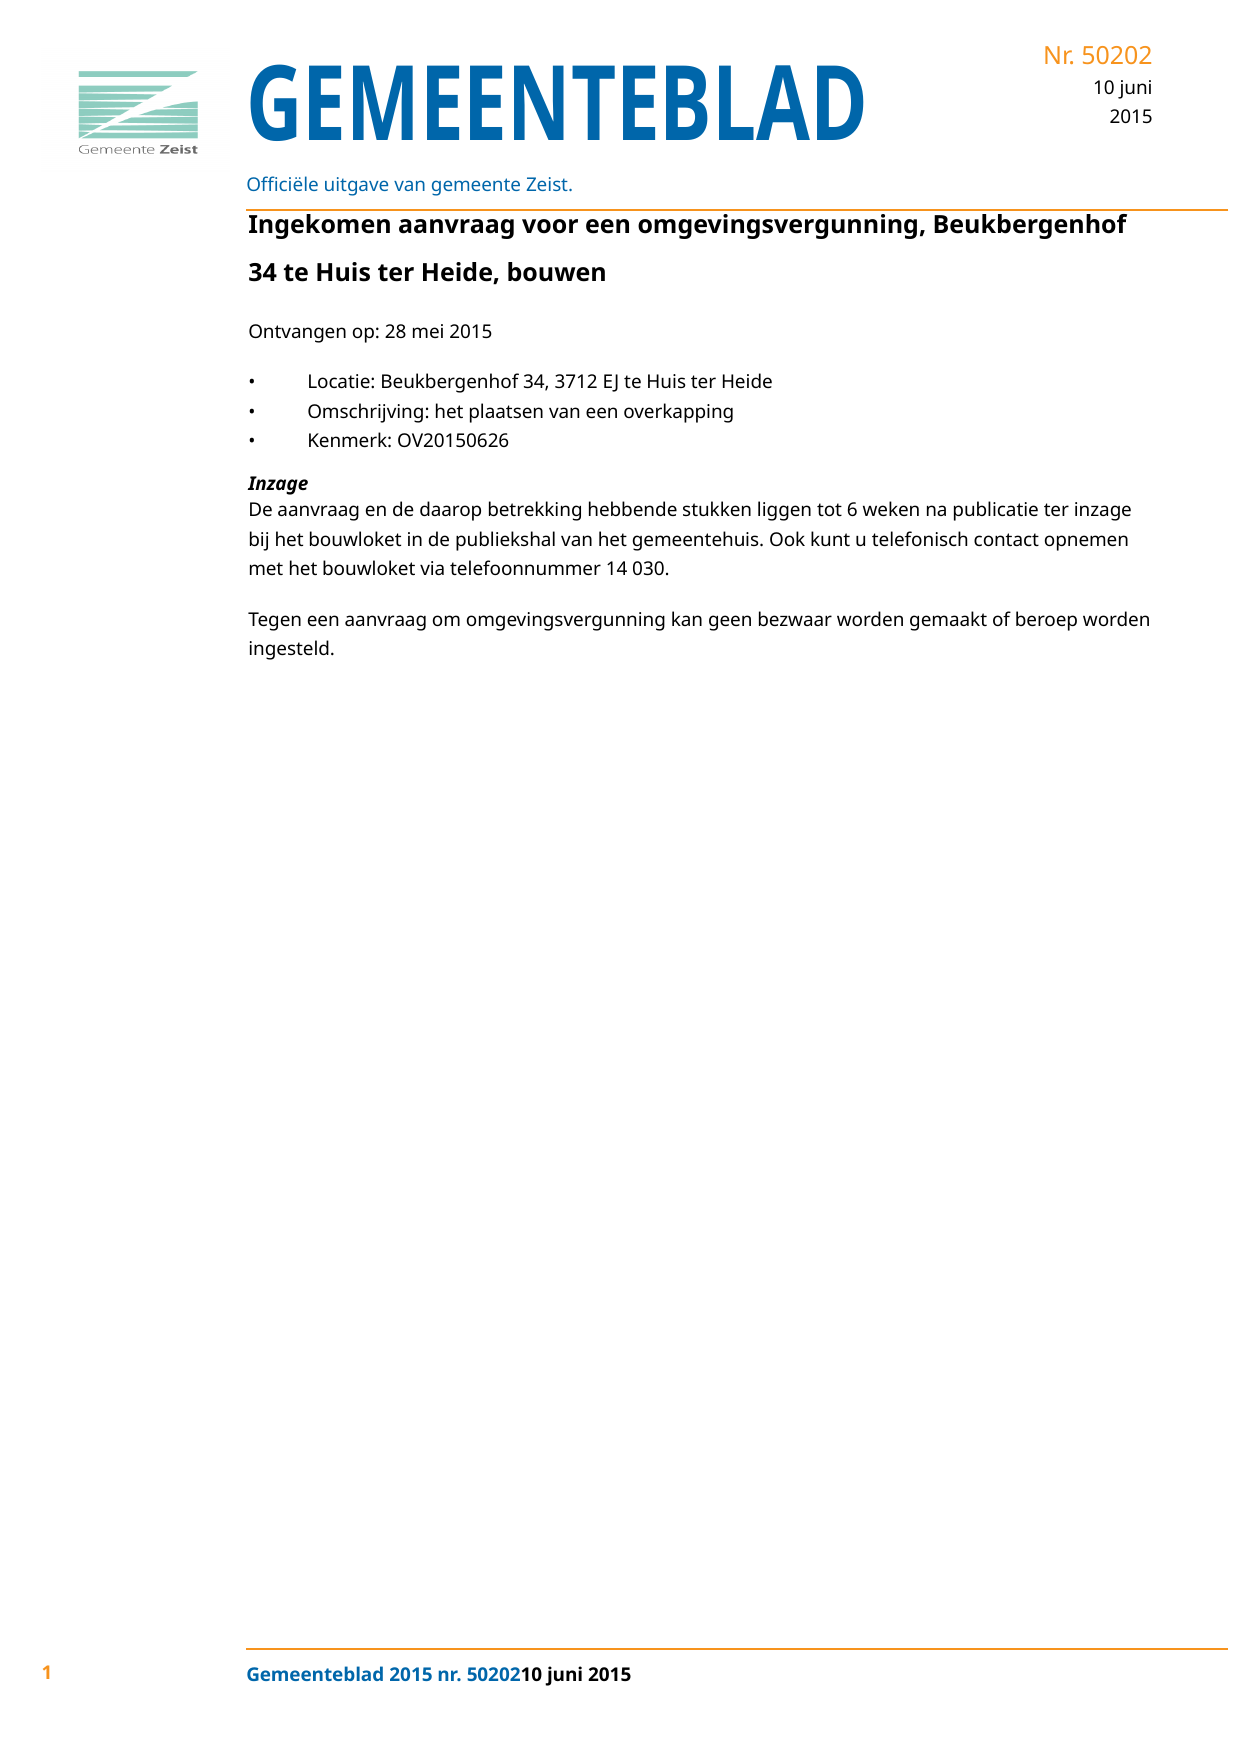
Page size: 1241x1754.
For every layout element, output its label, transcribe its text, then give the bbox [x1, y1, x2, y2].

text Inzage [248, 471, 1152, 496]
list Kenmerk: OV20150626 [248, 427, 1152, 453]
text De aanvraag en de daarop betrekking hebbende stukken liggen tot 6 weken na publicatie ter inzage bij het bouwloket in de publiekshal van het gemeentehuis. Ook kunt u telefonisch contact opnemen met het bouwloket via telefoonnummer 14 030. [248, 496, 1152, 581]
text Tegen een aanvraag om omgevingsvergunning kan geen bezwaar worden gemaakt of beroep worden ingesteld. [248, 606, 1152, 661]
text Ingekomen aanvraag voor een omgevingsvergunning, Beukbergenhof 34 te Huis ter Heide, bouwen [248, 211, 1152, 288]
list Omschrijving: het plaatsen van een overkapping [248, 398, 1152, 424]
text Ontvangen op: 28 mei 2015 [248, 318, 1152, 344]
picture [41, 47, 231, 172]
list Locatie: Beukbergenhof 34, 3712 EJ te Huis ter Heide [248, 368, 1152, 394]
